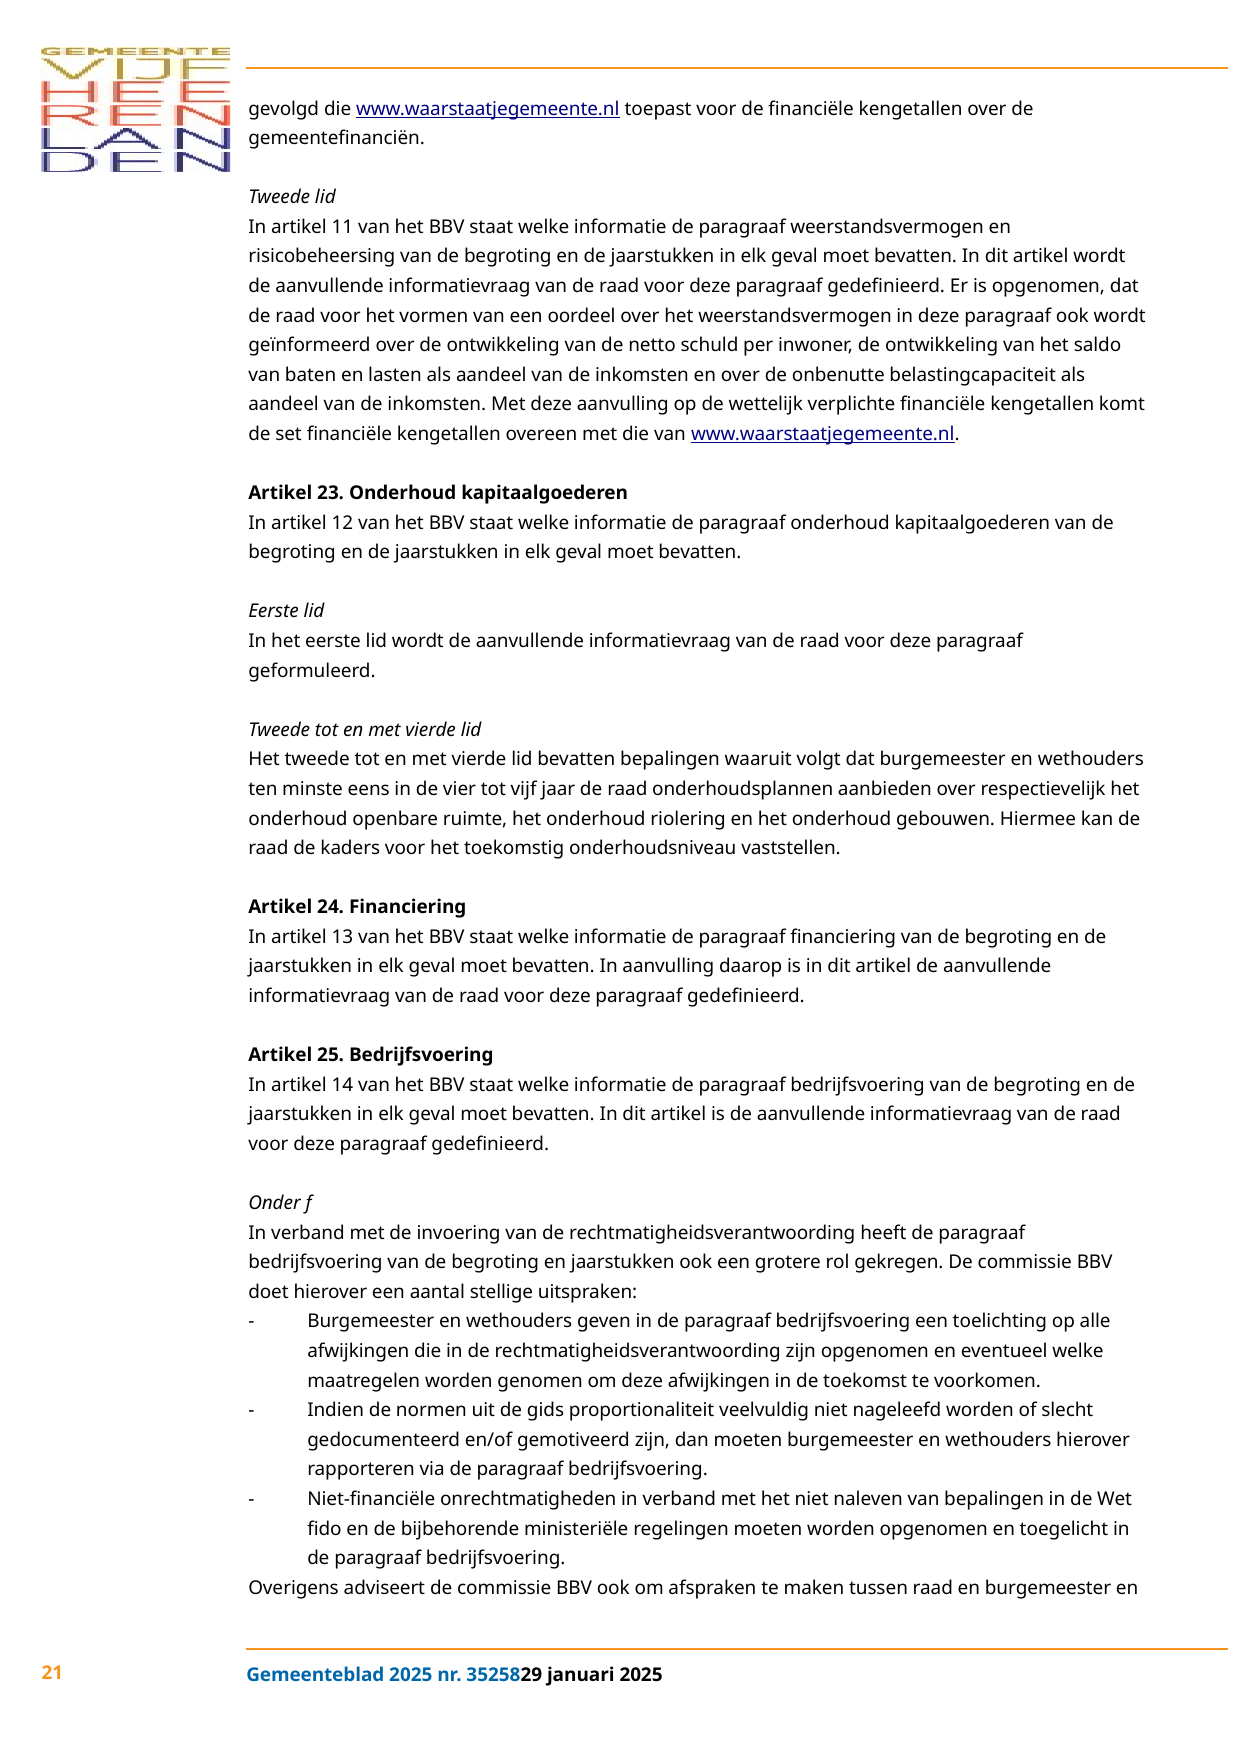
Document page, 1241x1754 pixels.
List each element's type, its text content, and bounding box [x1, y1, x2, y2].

text Het tweede tot en met vierde lid bevatten bepalingen waaruit volgt dat burgemeester en wethouders ten minste eens in de vier tot vijf jaar de raad onderhoudsplannen aanbieden over respectievelijk het onderhoud openbare ruimte, het onderhoud riolering en het onderhoud gebouwen. Hiermee kan de raad de kaders voor het toekomstig onderhoudsniveau vaststellen. [248, 746, 1152, 860]
text Tweede tot en met vierde lid [248, 716, 1152, 742]
text Artikel 23. Onderhoud kapitaalgoederen [248, 479, 1152, 505]
list Niet-financiële onrechtmatigheden in verband met het niet naleven van bepalingen in de Wet fido en de bijbehorende ministeriële regelingen moeten worden opgenomen en toegelicht in de paragraaf bedrijfsvoering. [248, 1485, 1152, 1570]
text In artikel 12 van het BBV staat welke informatie de paragraaf onderhoud kapitaalgoederen van de begroting en de jaarstukken in elk geval moet bevatten. [248, 509, 1152, 564]
text In artikel 11 van het BBV staat welke informatie de paragraaf weerstandsvermogen en risicobeheersing van de begroting en de jaarstukken in elk geval moet bevatten. In dit artikel wordt de aanvullende informatievraag van de raad voor deze paragraaf gedefinieerd. Er is opgenomen, dat de raad voor het vormen van een oordeel over het weerstandsvermogen in deze paragraaf ook wordt geïnformeerd over de ontwikkeling van de netto schuld per inwoner, de ontwikkeling van het saldo van baten en lasten als aandeel van de inkomsten en over de onbenutte belastingcapaciteit als aandeel van de inkomsten. Met deze aanvulling op de wettelijk verplichte financiële kengetallen komt de set financiële kengetallen overeen met die van www.waarstaatjegemeente.nl. [248, 213, 1152, 446]
text Artikel 25. Bedrijfsvoering [248, 1041, 1152, 1067]
text In het eerste lid wordt de aanvullende informatievraag van de raad voor deze paragraaf geformuleerd. [248, 627, 1152, 683]
text Artikel 24. Financiering [248, 893, 1152, 919]
picture [41, 47, 231, 172]
text Tweede lid [248, 183, 1152, 209]
text In artikel 13 van het BBV staat welke informatie de paragraaf financiering van de begroting en de jaarstukken in elk geval moet bevatten. In aanvulling daarop is in dit artikel de aanvullende informatievraag van de raad voor deze paragraaf gedefinieerd. [248, 923, 1152, 1008]
text gevolgd die www.waarstaatjegemeente.nl toepast voor de financiële kengetallen over de gemeentefinanciën. [248, 95, 1152, 150]
list Indien de normen uit de gids proportionaliteit veelvuldig niet nageleefd worden of slecht gedocumenteerd en/of gemotiveerd zijn, dan moeten burgemeester en wethouders hierover rapporteren via de paragraaf bedrijfsvoering. [248, 1396, 1152, 1481]
text Overigens adviseert de commissie BBV ook om afspraken te maken tussen raad en burgemeester en [248, 1574, 1152, 1600]
text In verband met de invoering van de rechtmatigheidsverantwoording heeft de paragraaf bedrijfsvoering van de begroting en jaarstukken ook een grotere rol gekregen. De commissie BBV doet hierover een aantal stellige uitspraken: [248, 1219, 1152, 1304]
text Eerste lid [248, 598, 1152, 623]
list Burgemeester en wethouders geven in de paragraaf bedrijfsvoering een toelichting op alle afwijkingen die in de rechtmatigheidsverantwoording zijn opgenomen en eventueel welke maatregelen worden genomen om deze afwijkingen in de toekomst te voorkomen. [248, 1308, 1152, 1393]
text In artikel 14 van het BBV staat welke informatie de paragraaf bedrijfsvoering van de begroting en de jaarstukken in elk geval moet bevatten. In dit artikel is de aanvullende informatievraag van de raad voor deze paragraaf gedefinieerd. [248, 1071, 1152, 1156]
text Onder f [248, 1189, 1152, 1215]
